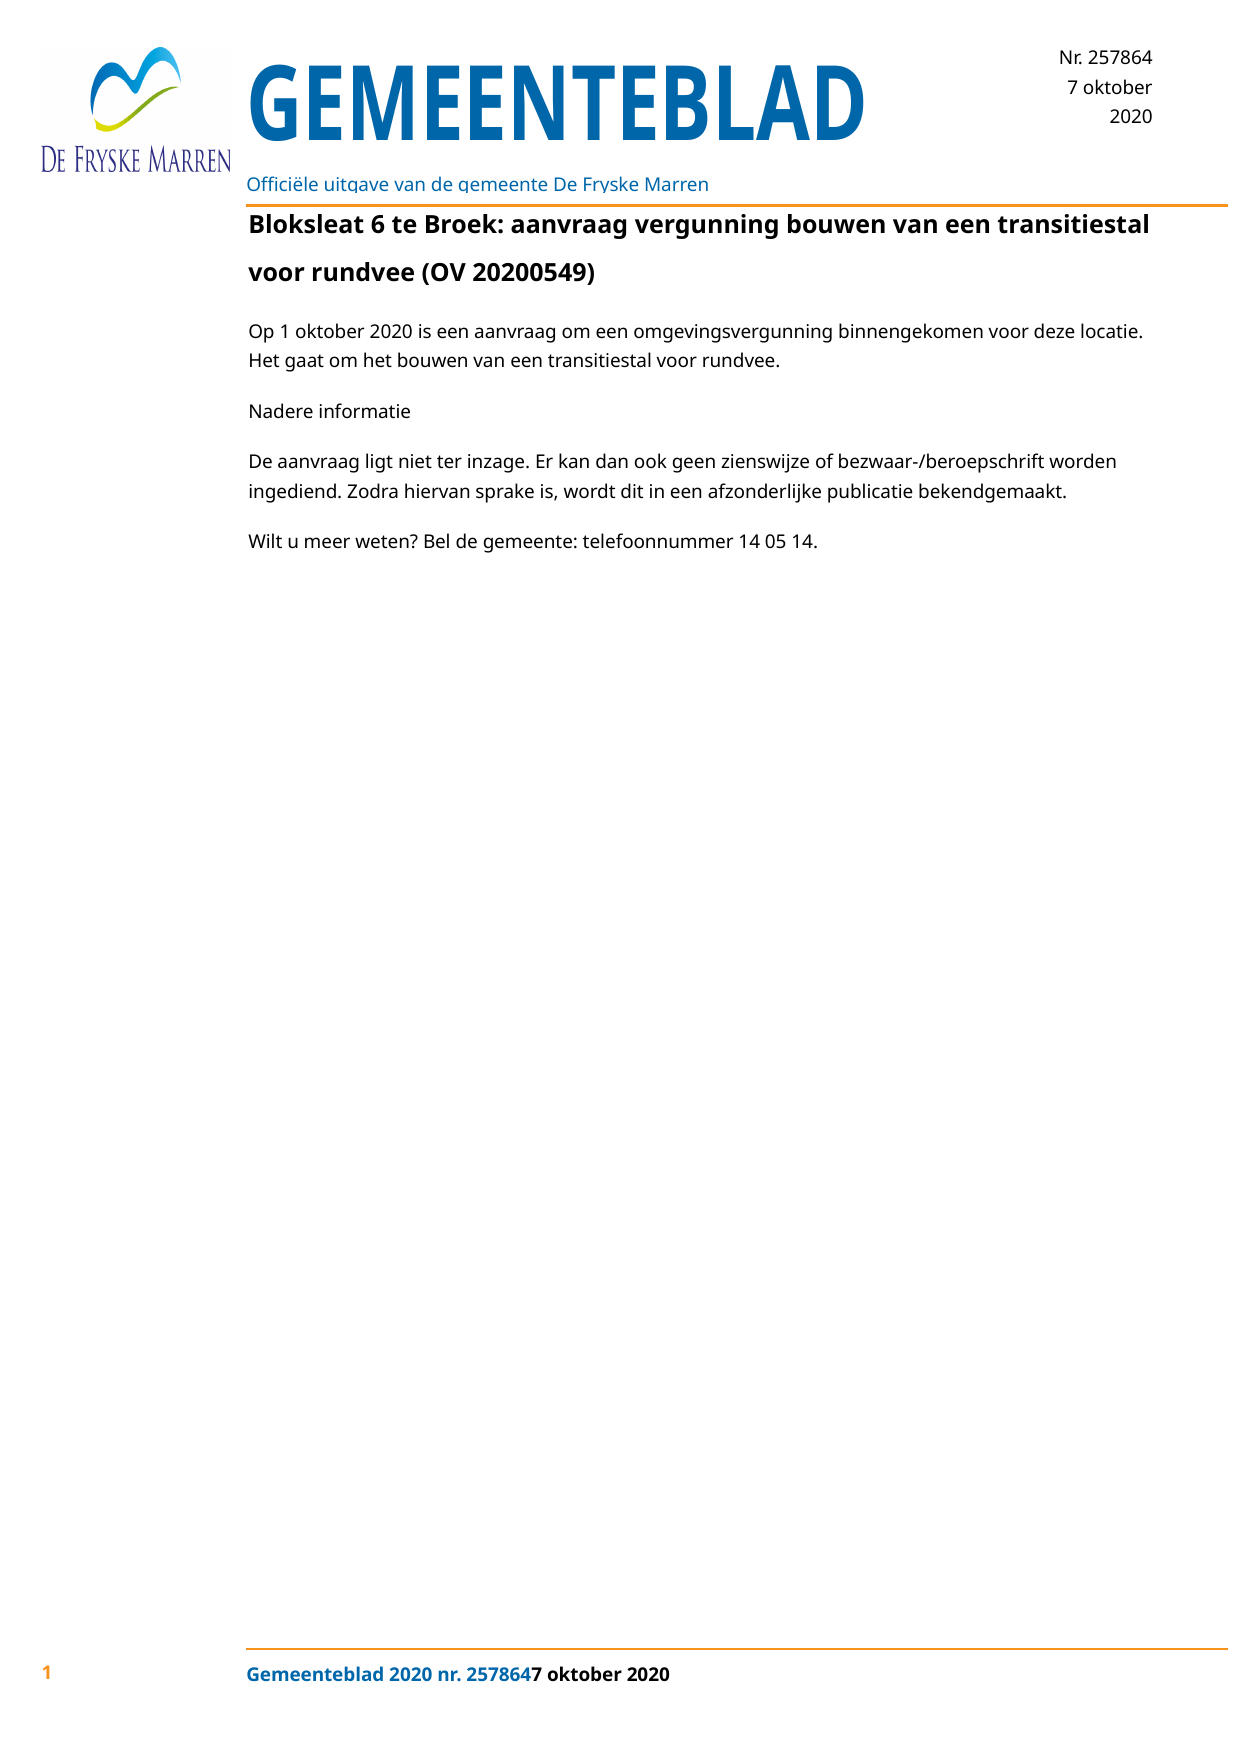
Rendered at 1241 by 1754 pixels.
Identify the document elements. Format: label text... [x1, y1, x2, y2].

text Wilt u meer weten? Bel de gemeente: telefoonnummer 14 05 14. [248, 528, 1152, 554]
picture [41, 47, 231, 172]
text De aanvraag ligt niet ter inzage. Er kan dan ook geen zienswijze of bezwaar-/beroepschrift worden ingediend. Zodra hiervan sprake is, wordt dit in een afzonderlijke publicatie bekendgemaakt. [248, 448, 1152, 504]
text Op 1 oktober 2020 is een aanvraag om een omgevingsvergunning binnengekomen voor deze locatie. Het gaat om het bouwen van een transitiestal voor rundvee. [248, 318, 1152, 373]
text Nadere informatie [248, 398, 1152, 424]
text Bloksleat 6 te Broek: aanvraag vergunning bouwen van een transitiestal voor rundvee (OV 20200549) [248, 207, 1152, 288]
